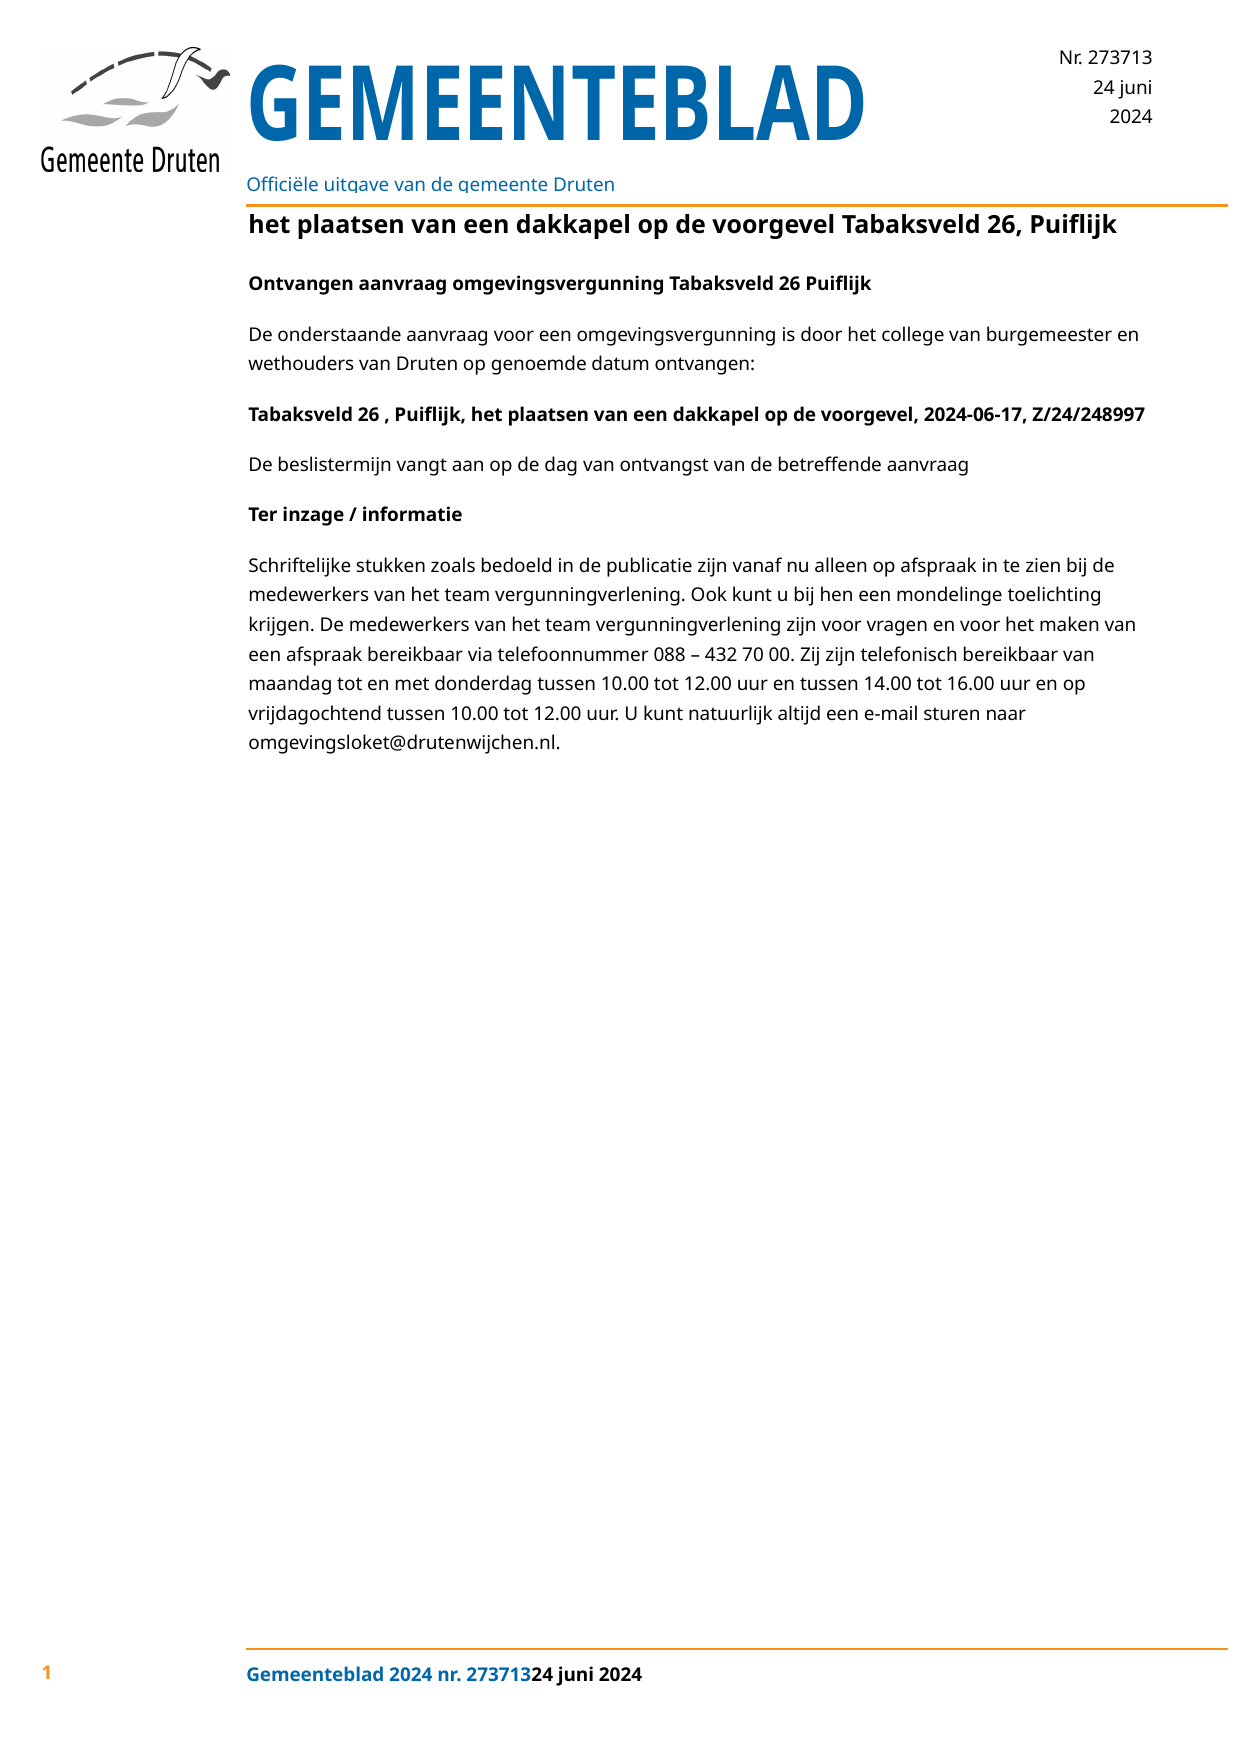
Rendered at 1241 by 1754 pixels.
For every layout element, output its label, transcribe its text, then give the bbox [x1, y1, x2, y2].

text Schriftelijke stukken zoals bedoeld in de publicatie zijn vanaf nu alleen op afspraak in te zien bij de medewerkers van het team vergunningverlening. Ook kunt u bij hen een mondelinge toelichting krijgen. De medewerkers van het team vergunningverlening zijn voor vragen en voor het maken van een afspraak bereikbaar via telefoonnummer 088 – 432 70 00. Zij zijn telefonisch bereikbaar van maandag tot en met donderdag tussen 10.00 tot 12.00 uur en tussen 14.00 tot 16.00 uur en op vrijdagochtend tussen 10.00 tot 12.00 uur. U kunt natuurlijk altijd een e-mail sturen naar omgevingsloket@drutenwijchen.nl. [248, 552, 1152, 755]
text het plaatsen van een dakkapel op de voorgevel Tabaksveld 26, Puiflijk [248, 207, 1152, 241]
text De onderstaande aanvraag voor een omgevingsvergunning is door het college van burgemeester en wethouders van Druten op genoemde datum ontvangen: [248, 321, 1152, 376]
text Ter inzage / informatie [248, 502, 1152, 527]
text Ontvangen aanvraag omgevingsvergunning Tabaksveld 26 Puiflijk [248, 270, 1152, 296]
picture [41, 47, 231, 172]
text Tabaksveld 26 , Puiflijk, het plaatsen van een dakkapel op de voorgevel, 2024-06-17, Z/24/248997 [248, 401, 1152, 426]
text De beslistermijn vangt aan op de dag van ontvangst van de betreffende aanvraag [248, 451, 1152, 477]
